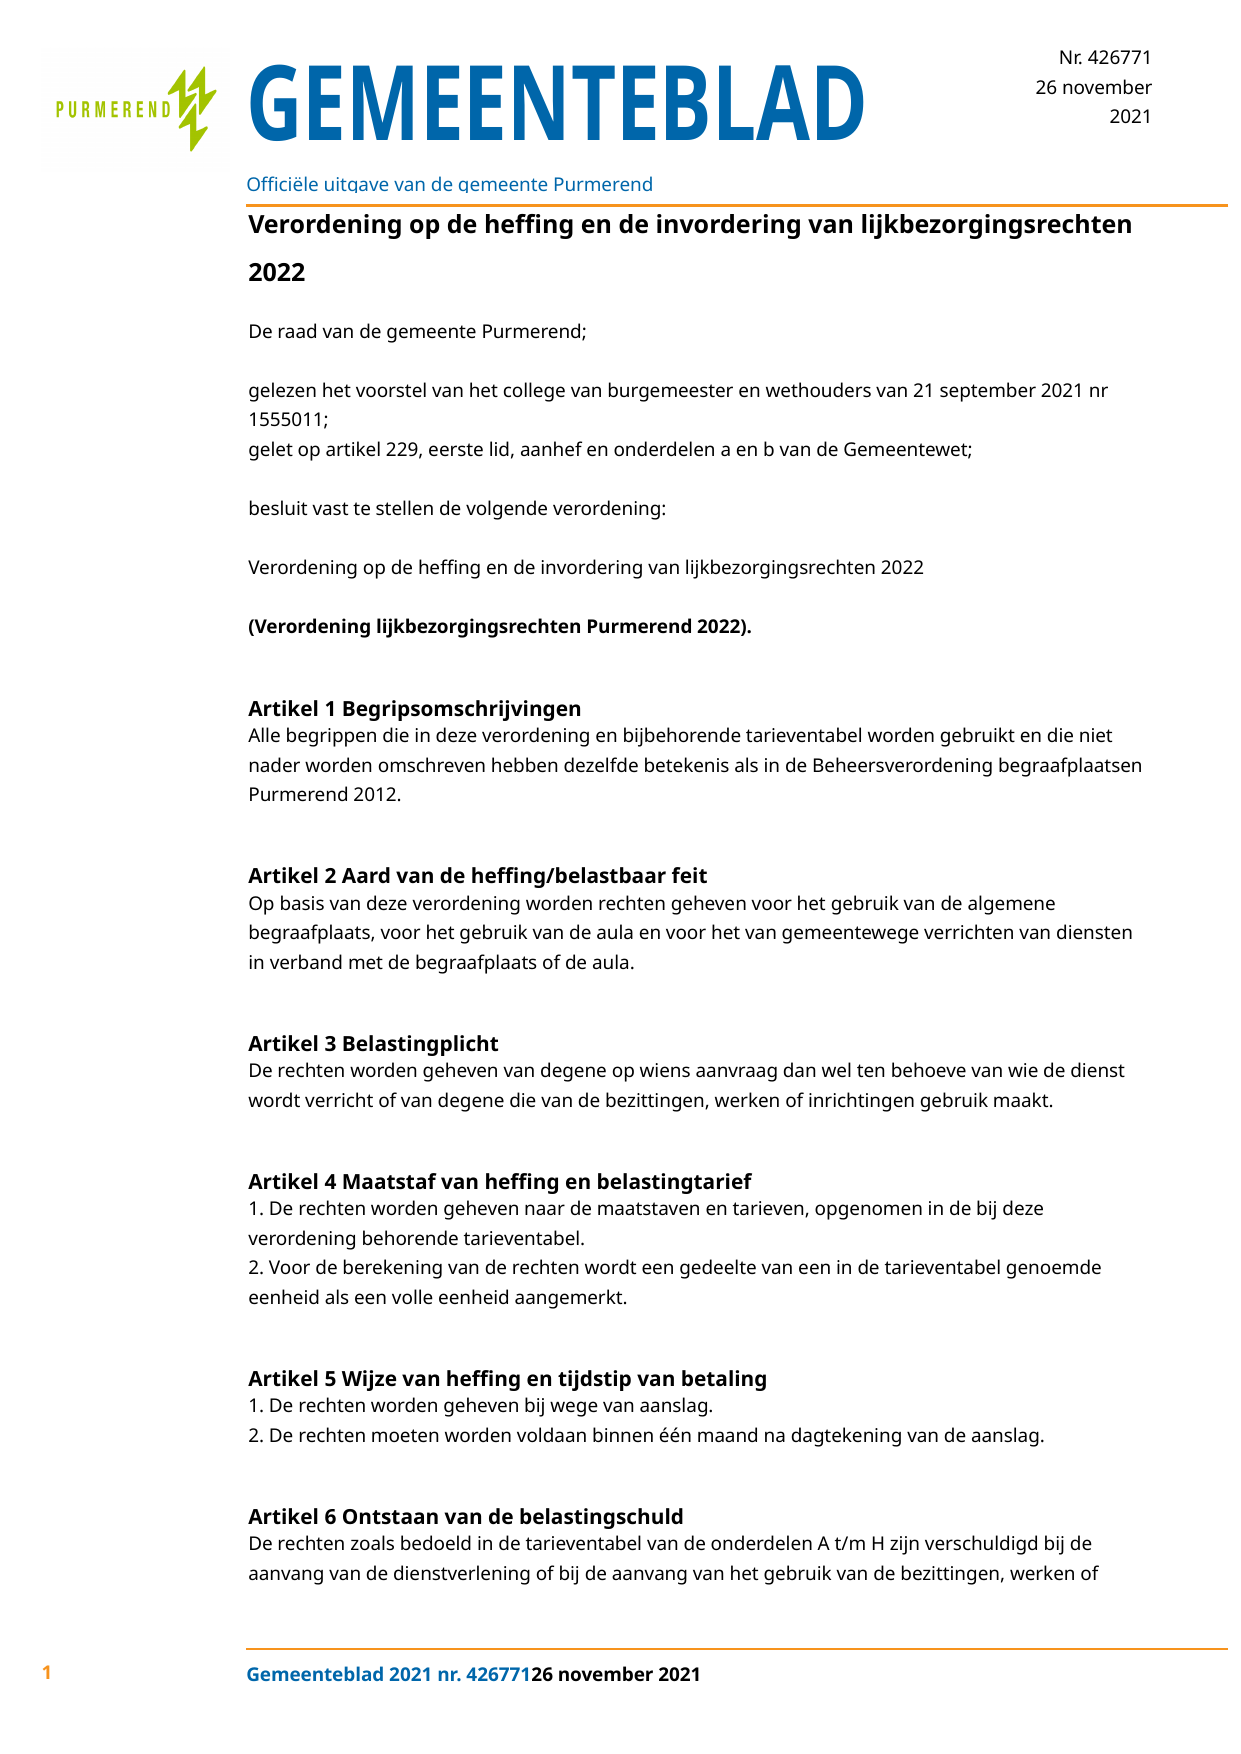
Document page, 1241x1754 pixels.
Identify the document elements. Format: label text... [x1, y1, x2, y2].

text 1. De rechten worden geheven naar de maatstaven en tarieven, opgenomen in de bij deze verordening behorende tarieventabel. [248, 1195, 1152, 1251]
text 1. De rechten worden geheven bij wege van aanslag. [248, 1393, 1152, 1418]
text Op basis van deze verordening worden rechten geheven voor het gebruik van de algemene begraafplaats, voor het gebruik van de aula en voor het van gemeentewege verrichten van diensten in verband met de begraafplaats of de aula. [248, 890, 1152, 975]
picture [41, 47, 231, 172]
text Artikel 1 Begripsomschrijvingen [248, 694, 1152, 722]
text Artikel 5 Wijze van heffing en tijdstip van betaling [248, 1364, 1152, 1393]
text De rechten zoals bedoeld in de tarieventabel van de onderdelen A t/m H zijn verschuldigd bij de aanvang van de dienstverlening of bij de aanvang van het gebruik van de bezittingen, werken of [248, 1531, 1152, 1586]
text 2. De rechten moeten worden voldaan binnen één maand na dagtekening van de aanslag. [248, 1422, 1152, 1448]
text Artikel 6 Ontstaan van de belastingschuld [248, 1502, 1152, 1531]
text Artikel 2 Aard van de heffing/belastbaar feit [248, 861, 1152, 890]
text gelet op artikel 229, eerste lid, aanhef en onderdelen a en b van de Gemeentewet; [248, 436, 1152, 462]
text De raad van de gemeente Purmerend; [248, 318, 1152, 344]
text besluit vast te stellen de volgende verordening: [248, 495, 1152, 521]
text De rechten worden geheven van degene op wiens aanvraag dan wel ten behoeve van wie de dienst wordt verricht of van degene die van de bezittingen, werken of inrichtingen gebruik maakt. [248, 1057, 1152, 1113]
text Verordening op de heffing en de invordering van lijkbezorgingsrechten 2022 [248, 554, 1152, 580]
text 2. Voor de berekening van de rechten wordt een gedeelte van een in de tarieventabel genoemde eenheid als een volle eenheid aangemerkt. [248, 1254, 1152, 1310]
text Artikel 3 Belastingplicht [248, 1029, 1152, 1057]
text Artikel 4 Maatstaf van heffing en belastingtarief [248, 1167, 1152, 1195]
text Alle begrippen die in deze verordening en bijbehorende tarieventabel worden gebruikt en die niet nader worden omschreven hebben dezelfde betekenis als in de Beheersverordening begraafplaatsen Purmerend 2012. [248, 722, 1152, 807]
text gelezen het voorstel van het college van burgemeester en wethouders van 21 september 2021 nr 1555011; [248, 377, 1152, 432]
text Verordening op de heffing en de invordering van lijkbezorgingsrechten 2022 [248, 207, 1152, 288]
text (Verordening lijkbezorgingsrechten Purmerend 2022). [248, 614, 1152, 639]
